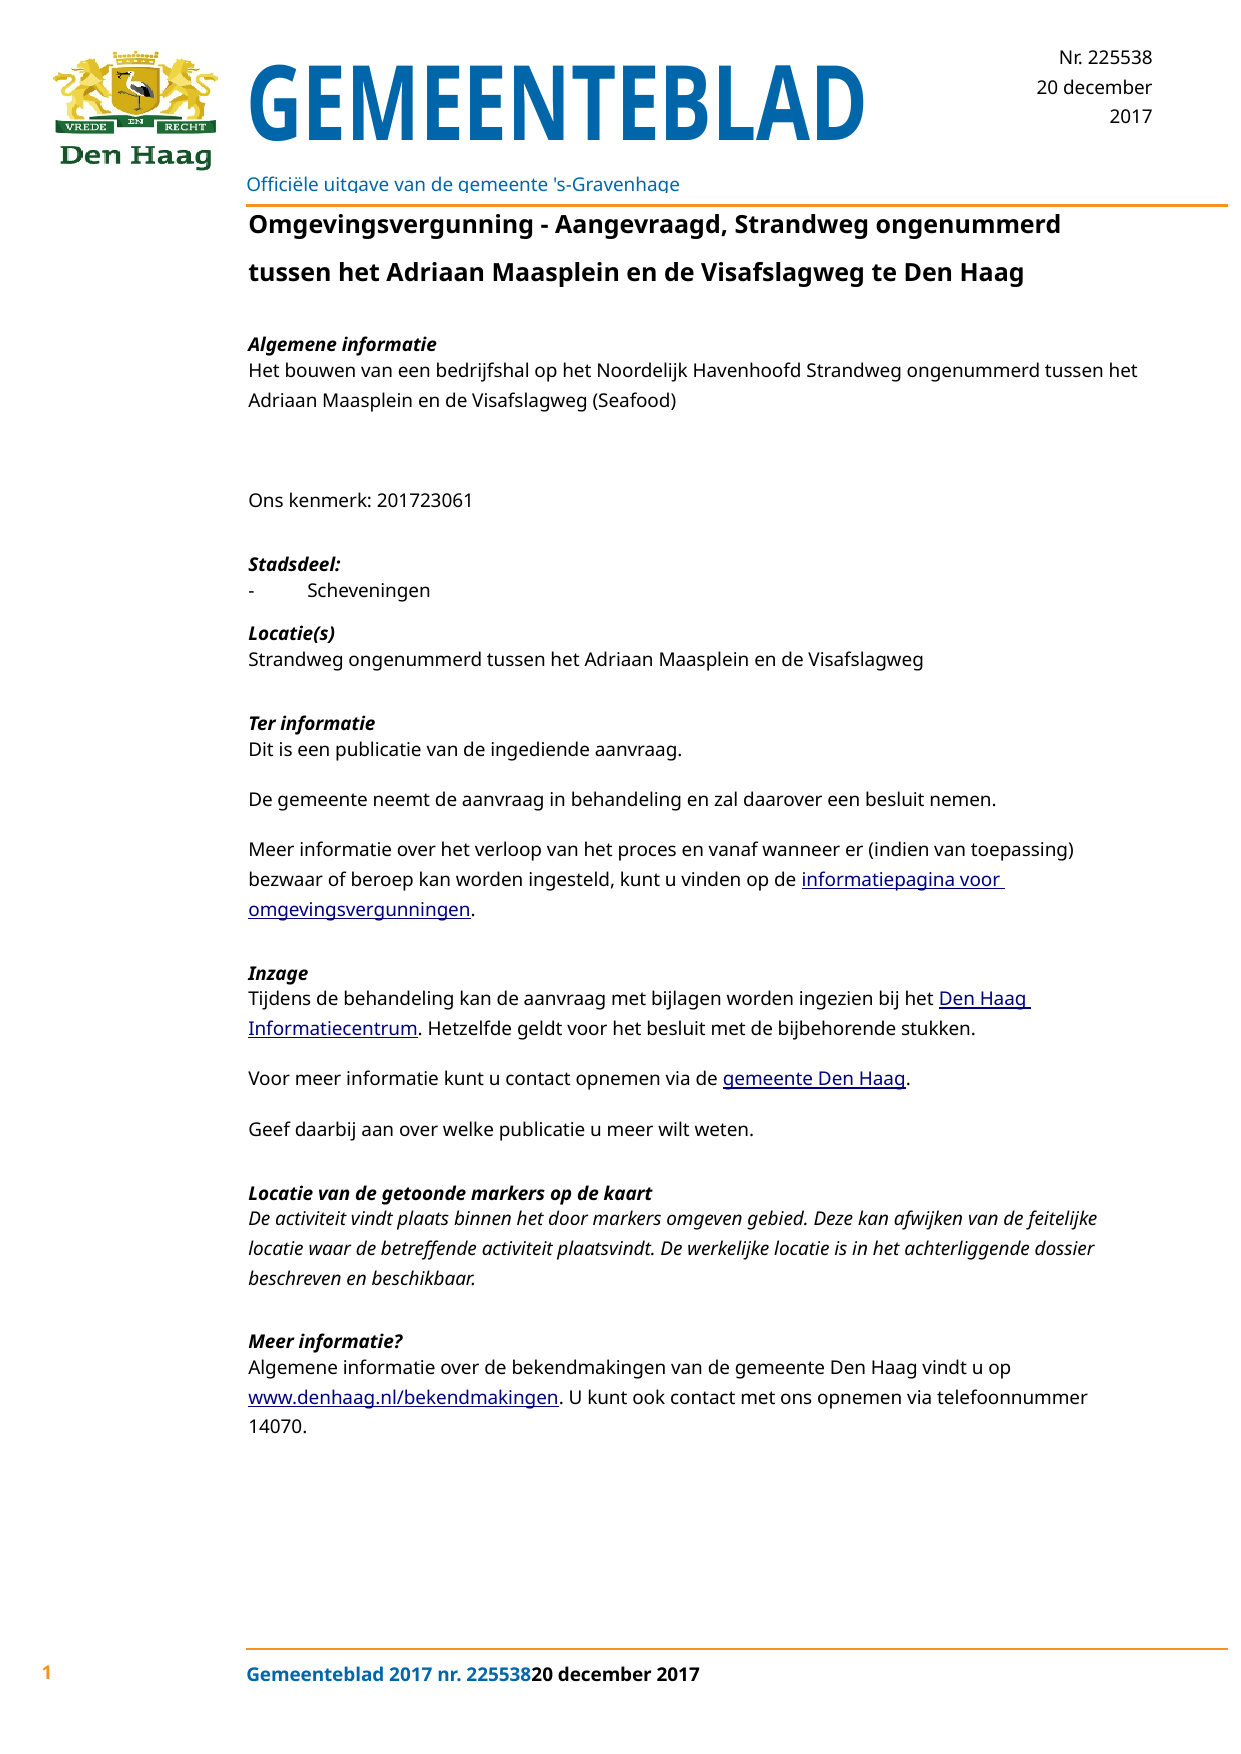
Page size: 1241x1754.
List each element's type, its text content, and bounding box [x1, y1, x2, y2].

text Omgevingsvergunning - Aangevraagd, Strandweg ongenummerd tussen het Adriaan Maasplein en de Visafslagweg te Den Haag [248, 207, 1152, 288]
text Voor meer informatie kunt u contact opnemen via de gemeente Den Haag. [248, 1066, 1152, 1091]
text Stadsdeel: [248, 552, 1152, 577]
text De activiteit vindt plaats binnen het door markers omgeven gebied. Deze kan afwijken van de feitelijke locatie waar de betreffende activiteit plaatsvindt. De werkelijke locatie is in het achterliggende dossier beschreven en beschikbaar. [248, 1206, 1152, 1291]
text Algemene informatie over de bekendmakingen van de gemeente Den Haag vindt u op www.denhaag.nl/bekendmakingen. U kunt ook contact met ons opnemen via telefoonnummer 14070. [248, 1354, 1152, 1439]
text Ons kenmerk: 201723061 [248, 488, 1152, 513]
text Locatie van de getoonde markers op de kaart [248, 1180, 1152, 1206]
text De gemeente neemt de aanvraag in behandeling en zal daarover een besluit nemen. [248, 786, 1152, 812]
text Dit is een publicatie van de ingediende aanvraag. [248, 736, 1152, 762]
text Strandweg ongenummerd tussen het Adriaan Maasplein en de Visafslagweg [248, 646, 1152, 672]
text Ter informatie [248, 710, 1152, 736]
text Inzage [248, 960, 1152, 986]
picture [41, 47, 231, 172]
text Meer informatie? [248, 1329, 1152, 1354]
text Algemene informatie [248, 331, 1152, 357]
text Het bouwen van een bedrijfshal op het Noordelijk Havenhoofd Strandweg ongenummerd tussen het Adriaan Maasplein en de Visafslagweg (Seafood) [248, 357, 1152, 412]
list Scheveningen [248, 577, 1152, 603]
text Meer informatie over het verloop van het proces en vanaf wanneer er (indien van toepassing) bezwaar of beroep kan worden ingesteld, kunt u vinden op de informatiepagina voor omgevingsvergunningen. [248, 837, 1152, 922]
text Locatie(s) [248, 620, 1152, 646]
text Geef daarbij aan over welke publicatie u meer wilt weten. [248, 1116, 1152, 1142]
text Tijdens de behandeling kan de aanvraag met bijlagen worden ingezien bij het Den Haag Informatiecentrum. Hetzelfde geldt voor het besluit met de bijbehorende stukken. [248, 986, 1152, 1041]
